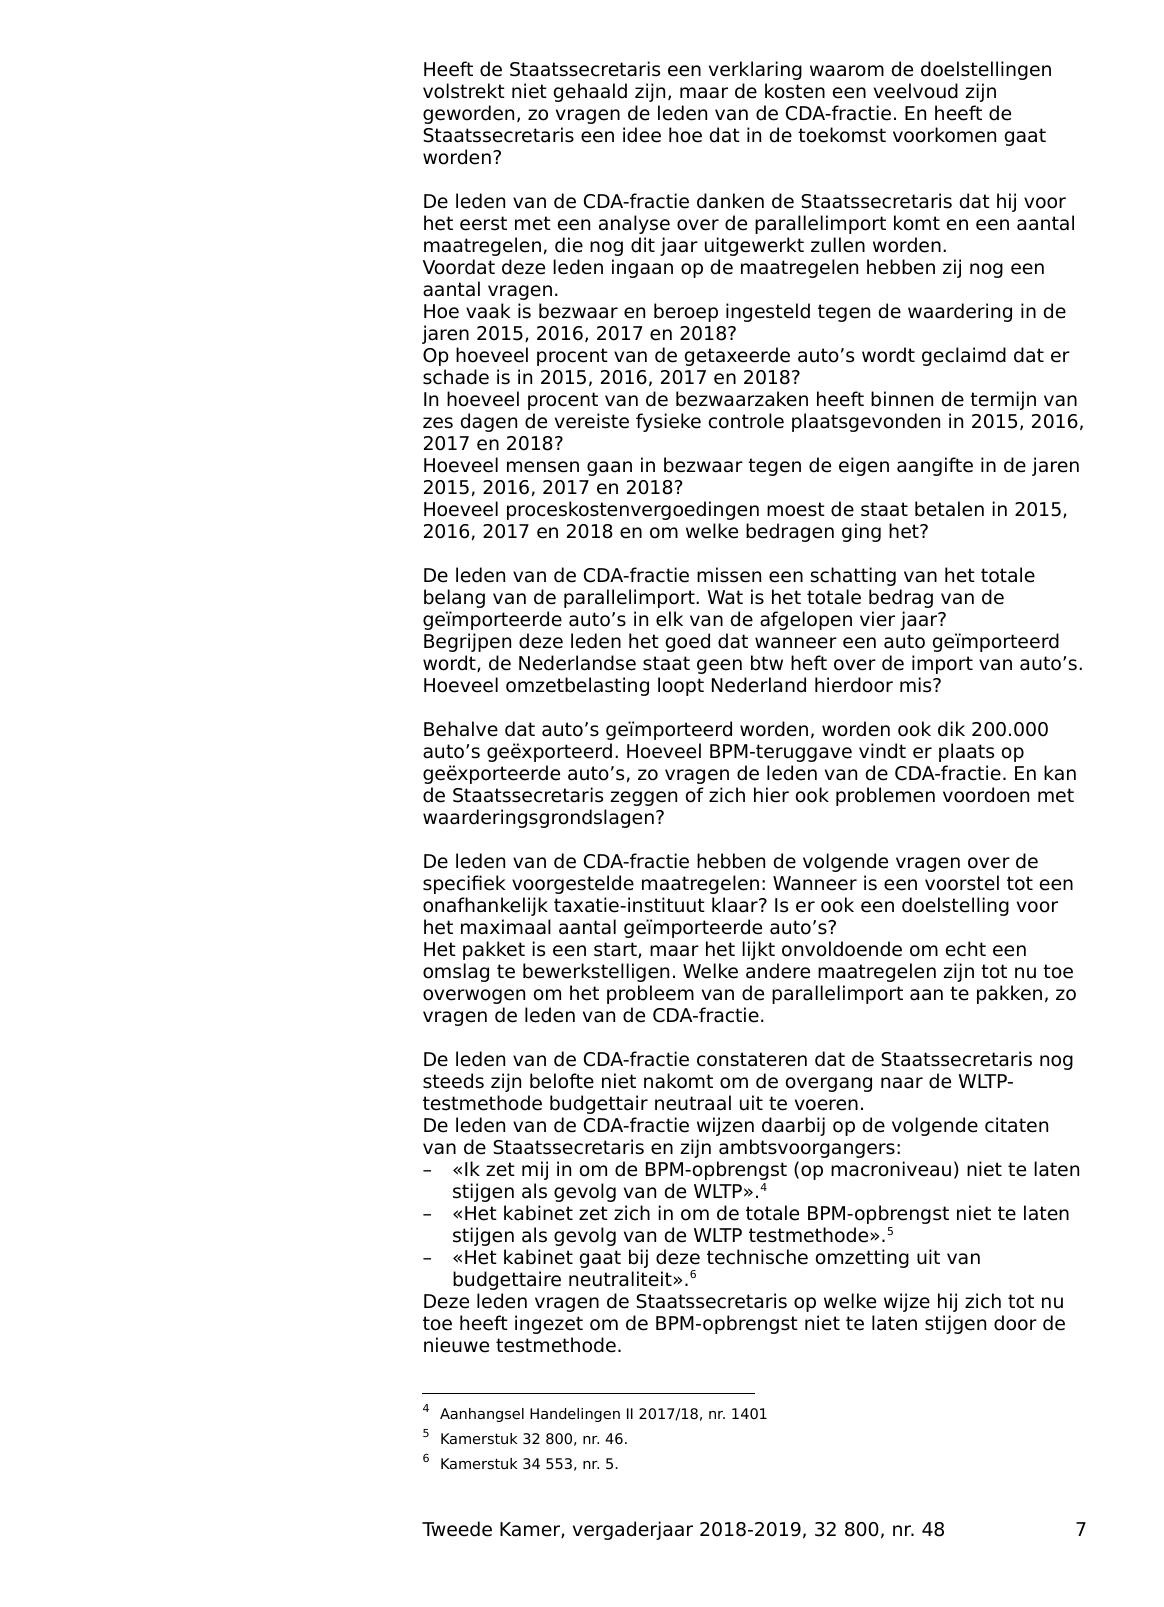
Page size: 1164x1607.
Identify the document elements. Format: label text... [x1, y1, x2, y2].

text Aanhangsel Handelingen II 2017/18, nr. 1401 [422, 1402, 1087, 1424]
text Kamerstuk 34 553, nr. 5. [422, 1452, 1087, 1474]
text De leden van de CDA-fractie danken de Staatssecretaris dat hij voor het eerst met een analyse over de parallelimport komt en een aantal maatregelen, die nog dit jaar uitgewerkt zullen worden. [422, 191, 1087, 257]
text De leden van de CDA-fractie constateren dat de Staatssecretaris nog steeds zijn belofte niet nakomt om de overgang naar de WLTP-testmethode budgettair neutraal uit te voeren. [422, 1049, 1087, 1115]
text – «Het kabinet zet zich in om de totale BPM-opbrengst niet te laten stijgen als gevolg van de WLTP testmethode». [422, 1203, 1087, 1247]
text – «Ik zet mij in om de BPM-opbrengst (op macroniveau) niet te laten stijgen als gevolg van de WLTP». [422, 1159, 1087, 1203]
text Heeft de Staatssecretaris een verklaring waarom de doelstellingen volstrekt niet gehaald zijn, maar de kosten een veelvoud zijn geworden, zo vragen de leden van de CDA-fractie. En heeft de Staatssecretaris een idee hoe dat in de toekomst voorkomen gaat worden? [422, 59, 1087, 169]
text Het pakket is een start, maar het lijkt onvoldoende om echt een omslag te bewerkstelligen. Welke andere maatregelen zijn tot nu toe overwogen om het probleem van de parallelimport aan te pakken, zo vragen de leden van de CDA-fractie. [422, 939, 1087, 1027]
text De leden van de CDA-fractie missen een schatting van het totale belang van de parallelimport. Wat is het totale bedrag van de geïmporteerde auto’s in elk van de afgelopen vier jaar? [422, 565, 1087, 631]
text Voordat deze leden ingaan op de maatregelen hebben zij nog een aantal vragen. [422, 257, 1087, 301]
text Hoeveel mensen gaan in bezwaar tegen de eigen aangifte in de jaren 2015, 2016, 2017 en 2018? [422, 455, 1087, 499]
text – «Het kabinet gaat bij deze technische omzetting uit van budgettaire neutraliteit». [422, 1247, 1087, 1291]
text Behalve dat auto’s geïmporteerd worden, worden ook dik 200.000 auto’s geëxporteerd. Hoeveel BPM-teruggave vindt er plaats op geëxporteerde auto’s, zo vragen de leden van de CDA-fractie. En kan de Staatssecretaris zeggen of zich hier ook problemen voordoen met waarderingsgrondslagen? [422, 719, 1087, 829]
text Kamerstuk 32 800, nr. 46. [422, 1427, 1087, 1449]
text De leden van de CDA-fractie hebben de volgende vragen over de specifiek voorgestelde maatregelen: Wanneer is een voorstel tot een onafhankelijk taxatie-instituut klaar? Is er ook een doelstelling voor het maximaal aantal geïmporteerde auto’s? [422, 851, 1087, 939]
text De leden van de CDA-fractie wijzen daarbij op de volgende citaten van de Staatssecretaris en zijn ambtsvoorgangers: [422, 1115, 1087, 1159]
text Hoeveel proceskostenvergoedingen moest de staat betalen in 2015, 2016, 2017 en 2018 en om welke bedragen ging het? [422, 499, 1087, 543]
text Begrijpen deze leden het goed dat wanneer een auto geïmporteerd wordt, de Nederlandse staat geen btw heft over de import van auto’s. Hoeveel omzetbelasting loopt Nederland hierdoor mis? [422, 631, 1087, 697]
text Hoe vaak is bezwaar en beroep ingesteld tegen de waardering in de jaren 2015, 2016, 2017 en 2018? [422, 301, 1087, 345]
text In hoeveel procent van de bezwaarzaken heeft binnen de termijn van zes dagen de vereiste fysieke controle plaatsgevonden in 2015, 2016, 2017 en 2018? [422, 389, 1087, 455]
text Op hoeveel procent van de getaxeerde auto’s wordt geclaimd dat er schade is in 2015, 2016, 2017 en 2018? [422, 345, 1087, 389]
text Deze leden vragen de Staatssecretaris op welke wijze hij zich tot nu toe heeft ingezet om de BPM-opbrengst niet te laten stijgen door de nieuwe testmethode. [422, 1291, 1087, 1357]
